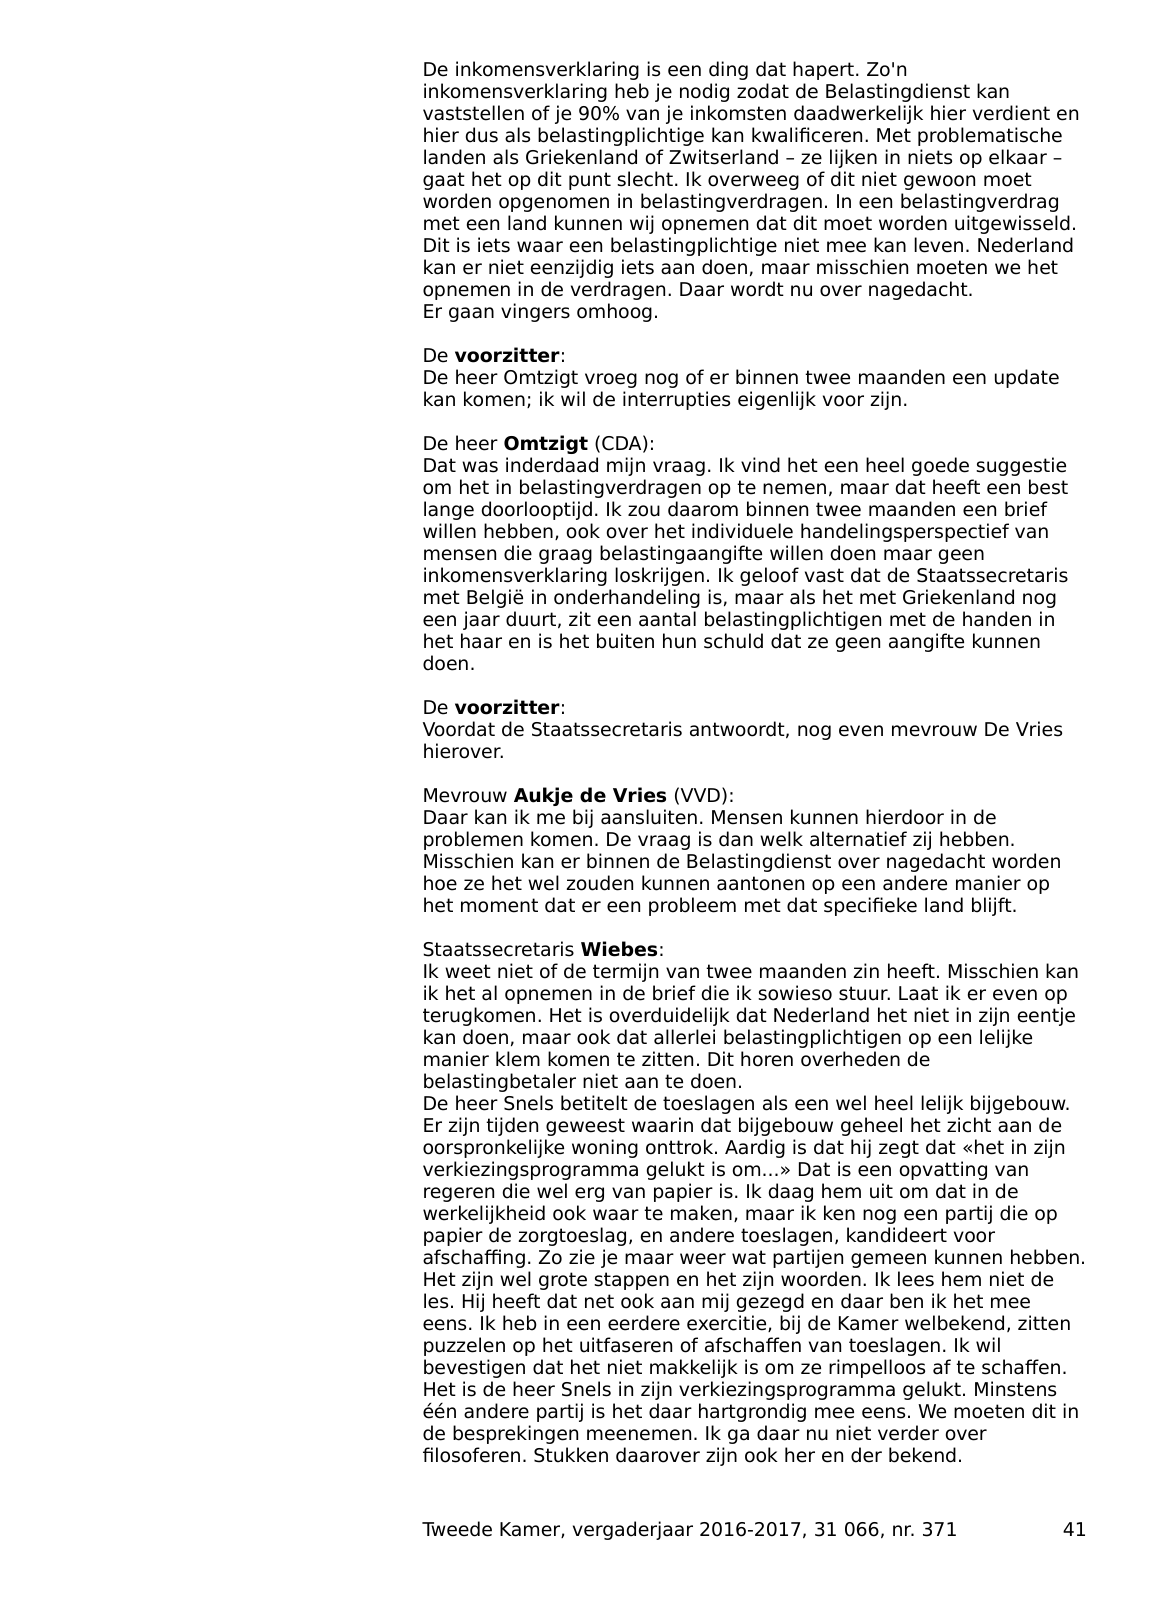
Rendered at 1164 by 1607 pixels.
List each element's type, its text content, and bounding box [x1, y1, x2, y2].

text Voordat de Staatssecretaris antwoordt, nog even mevrouw De Vries hierover. [422, 719, 1087, 763]
text De heer Snels betitelt de toeslagen als een wel heel lelijk bijgebouw. Er zijn tijden geweest waarin dat bijgebouw geheel het zicht aan de oorspronkelijke woning onttrok. Aardig is dat hij zegt dat «het in zijn verkiezingsprogramma gelukt is om...» Dat is een opvatting van regeren die wel erg van papier is. Ik daag hem uit om dat in de werkelijkheid ook waar te maken, maar ik ken nog een partij die op papier de zorgtoeslag, en andere toeslagen, kandideert voor afschaffing. Zo zie je maar weer wat partijen gemeen kunnen hebben. Het zijn wel grote stappen en het zijn woorden. Ik lees hem niet de les. Hij heeft dat net ook aan mij gezegd en daar ben ik het mee eens. Ik heb in een eerdere exercitie, bij de Kamer welbekend, zitten puzzelen op het uitfaseren of afschaffen van toeslagen. Ik wil bevestigen dat het niet makkelijk is om ze rimpelloos af te schaffen. Het is de heer Snels in zijn verkiezingsprogramma gelukt. Minstens één andere partij is het daar hartgrondig mee eens. We moeten dit in de besprekingen meenemen. Ik ga daar nu niet verder over filosoferen. Stukken daarover zijn ook her en der bekend. [422, 1093, 1087, 1467]
text Ik weet niet of de termijn van twee maanden zin heeft. Misschien kan ik het al opnemen in de brief die ik sowieso stuur. Laat ik er even op terugkomen. Het is overduidelijk dat Nederland het niet in zijn eentje kan doen, maar ook dat allerlei belastingplichtigen op een lelijke manier klem komen te zitten. Dit horen overheden de belastingbetaler niet aan te doen. [422, 961, 1087, 1093]
text Er gaan vingers omhoog. [422, 301, 1087, 323]
text Dat was inderdaad mijn vraag. Ik vind het een heel goede suggestie om het in belastingverdragen op te nemen, maar dat heeft een best lange doorlooptijd. Ik zou daarom binnen twee maanden een brief willen hebben, ook over het individuele handelingsperspectief van mensen die graag belastingaangifte willen doen maar geen inkomensverklaring loskrijgen. Ik geloof vast dat de Staatssecretaris met België in onderhandeling is, maar als het met Griekenland nog een jaar duurt, zit een aantal belastingplichtigen met de handen in het haar en is het buiten hun schuld dat ze geen aangifte kunnen doen. [422, 455, 1087, 675]
text De voorzitter: [422, 697, 1087, 719]
text De voorzitter: [422, 345, 1087, 367]
text De heer Omtzigt (CDA): [422, 433, 1087, 455]
text De inkomensverklaring is een ding dat hapert. Zo'n inkomensverklaring heb je nodig zodat de Belastingdienst kan vaststellen of je 90% van je inkomsten daadwerkelijk hier verdient en hier dus als belastingplichtige kan kwalificeren. Met problematische landen als Griekenland of Zwitserland – ze lijken in niets op elkaar – gaat het op dit punt slecht. Ik overweeg of dit niet gewoon moet worden opgenomen in belastingverdragen. In een belastingverdrag met een land kunnen wij opnemen dat dit moet worden uitgewisseld. Dit is iets waar een belastingplichtige niet mee kan leven. Nederland kan er niet eenzijdig iets aan doen, maar misschien moeten we het opnemen in de verdragen. Daar wordt nu over nagedacht. [422, 59, 1087, 301]
text Daar kan ik me bij aansluiten. Mensen kunnen hierdoor in de problemen komen. De vraag is dan welk alternatief zij hebben. Misschien kan er binnen de Belastingdienst over nagedacht worden hoe ze het wel zouden kunnen aantonen op een andere manier op het moment dat er een probleem met dat specifieke land blijft. [422, 807, 1087, 917]
text Staatssecretaris Wiebes: [422, 939, 1087, 961]
text De heer Omtzigt vroeg nog of er binnen twee maanden een update kan komen; ik wil de interrupties eigenlijk voor zijn. [422, 367, 1087, 411]
text Mevrouw Aukje de Vries (VVD): [422, 785, 1087, 807]
